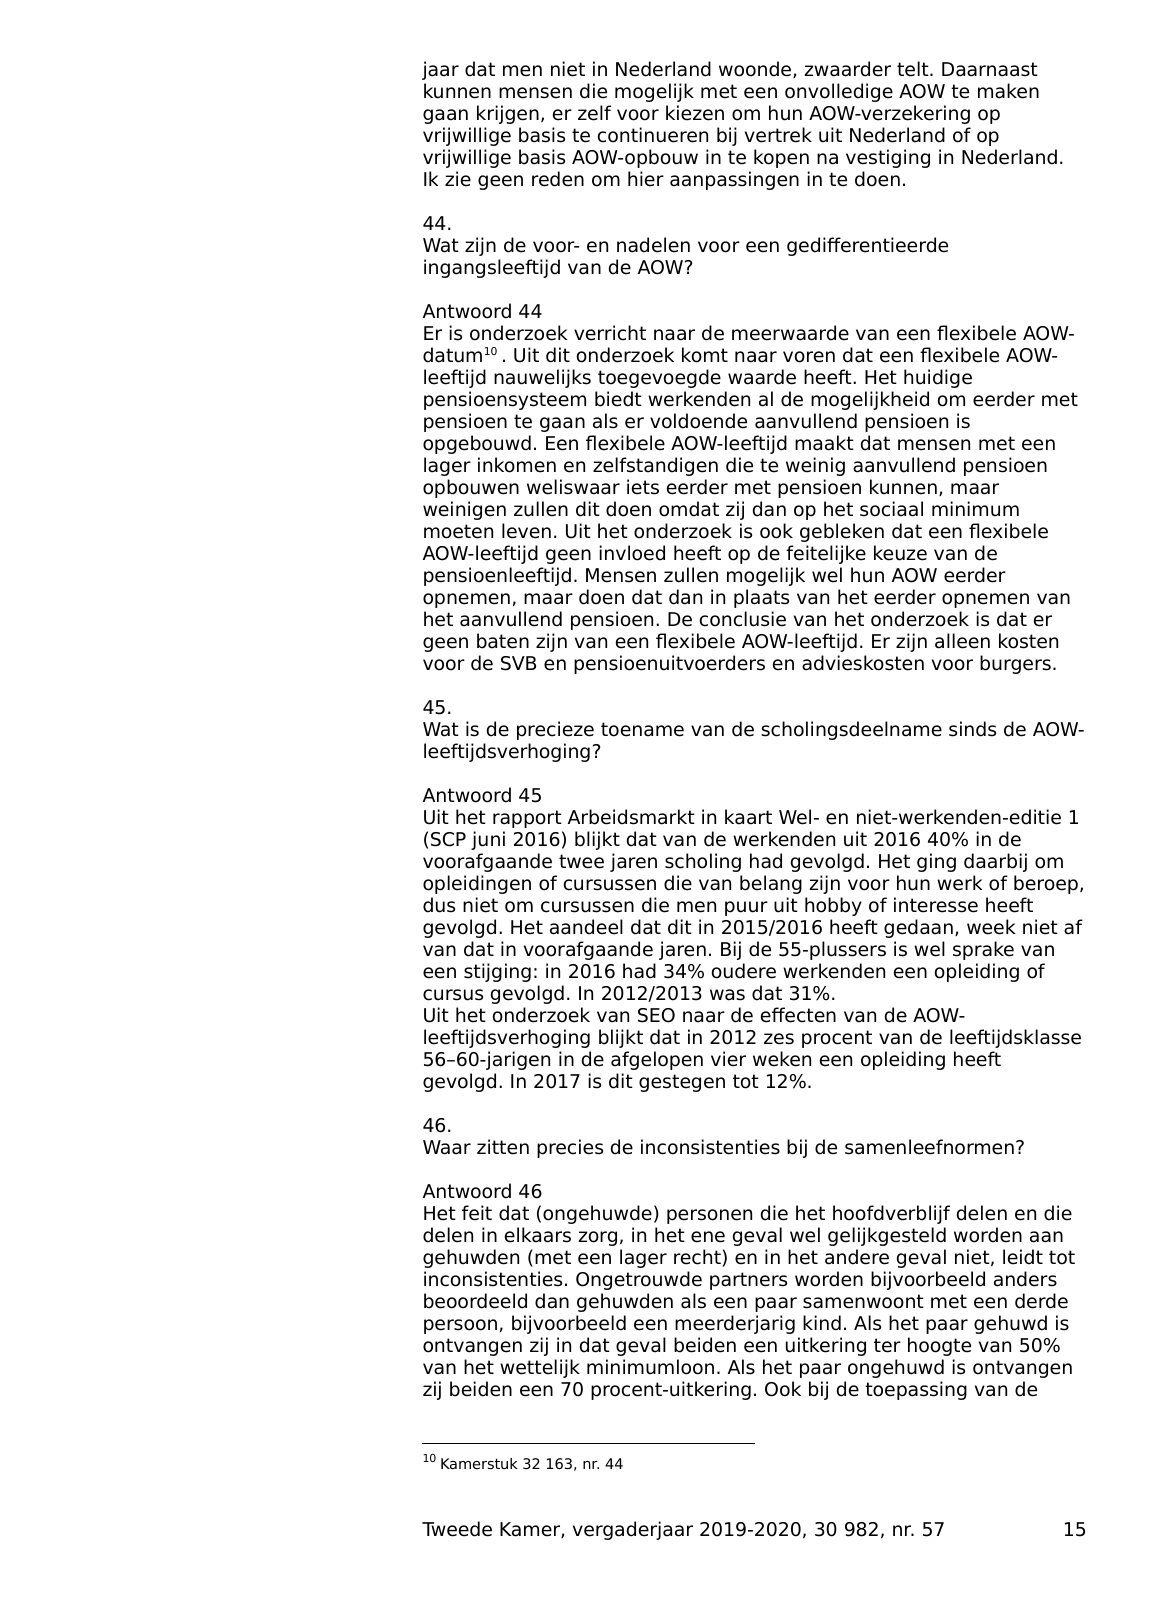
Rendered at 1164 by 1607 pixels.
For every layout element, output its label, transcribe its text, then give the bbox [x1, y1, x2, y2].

text Het feit dat (ongehuwde) personen die het hoofdverblijf delen en die delen in elkaars zorg, in het ene geval wel gelijkgesteld worden aan gehuwden (met een lager recht) en in het andere geval niet, leidt tot inconsistenties. Ongetrouwde partners worden bijvoorbeeld anders beoordeeld dan gehuwden als een paar samenwoont met een derde persoon, bijvoorbeeld een meerderjarig kind. Als het paar gehuwd is ontvangen zij in dat geval beiden een uitkering ter hoogte van 50% van het wettelijk minimumloon. Als het paar ongehuwd is ontvangen zij beiden een 70 procent-uitkering. Ook bij de toepassing van de [422, 1203, 1087, 1401]
text Er is onderzoek verricht naar de meerwaarde van een flexibele AOW-datum. Uit dit onderzoek komt naar voren dat een flexibele AOW-leeftijd nauwelijks toegevoegde waarde heeft. Het huidige pensioensysteem biedt werkenden al de mogelijkheid om eerder met pensioen te gaan als er voldoende aanvullend pensioen is opgebouwd. Een flexibele AOW-leeftijd maakt dat mensen met een lager inkomen en zelfstandigen die te weinig aanvullend pensioen opbouwen weliswaar iets eerder met pensioen kunnen, maar weinigen zullen dit doen omdat zij dan op het sociaal minimum moeten leven. Uit het onderzoek is ook gebleken dat een flexibele AOW-leeftijd geen invloed heeft op de feitelijke keuze van de pensioenleeftijd. Mensen zullen mogelijk wel hun AOW eerder opnemen, maar doen dat dan in plaats van het eerder opnemen van het aanvullend pensioen. De conclusie van het onderzoek is dat er geen baten zijn van een flexibele AOW-leeftijd. Er zijn alleen kosten voor de SVB en pensioenuitvoerders en advieskosten voor burgers. [422, 323, 1087, 675]
text Antwoord 46 [422, 1181, 1087, 1203]
text Antwoord 44 [422, 301, 1087, 323]
text 45. [422, 697, 1087, 719]
text Wat zijn de voor- en nadelen voor een gedifferentieerde ingangsleeftijd van de AOW? [422, 235, 1087, 279]
text 46. [422, 1115, 1087, 1137]
text Antwoord 45 [422, 785, 1087, 807]
text Kamerstuk 32 163, nr. 44 [422, 1452, 1087, 1474]
text Wat is de precieze toename van de scholingsdeelname sinds de AOW-leeftijdsverhoging? [422, 719, 1087, 763]
text Waar zitten precies de inconsistenties bij de samenleefnormen? [422, 1137, 1087, 1159]
text Uit het rapport Arbeidsmarkt in kaart Wel- en niet-werkenden-editie 1 (SCP juni 2016) blijkt dat van de werkenden uit 2016 40% in de voorafgaande twee jaren scholing had gevolgd. Het ging daarbij om opleidingen of cursussen die van belang zijn voor hun werk of beroep, dus niet om cursussen die men puur uit hobby of interesse heeft gevolgd. Het aandeel dat dit in 2015/2016 heeft gedaan, week niet af van dat in voorafgaande jaren. Bij de 55-plussers is wel sprake van een stijging: in 2016 had 34% oudere werkenden een opleiding of cursus gevolgd. In 2012/2013 was dat 31%. [422, 807, 1087, 1005]
text 44. [422, 213, 1087, 235]
text Uit het onderzoek van SEO naar de effecten van de AOW-leeftijdsverhoging blijkt dat in 2012 zes procent van de leeftijdsklasse 56–60-jarigen in de afgelopen vier weken een opleiding heeft gevolgd. In 2017 is dit gestegen tot 12%. [422, 1005, 1087, 1093]
text jaar dat men niet in Nederland woonde, zwaarder telt. Daarnaast kunnen mensen die mogelijk met een onvolledige AOW te maken gaan krijgen, er zelf voor kiezen om hun AOW-verzekering op vrijwillige basis te continueren bij vertrek uit Nederland of op vrijwillige basis AOW-opbouw in te kopen na vestiging in Nederland. Ik zie geen reden om hier aanpassingen in te doen. [422, 59, 1087, 191]
